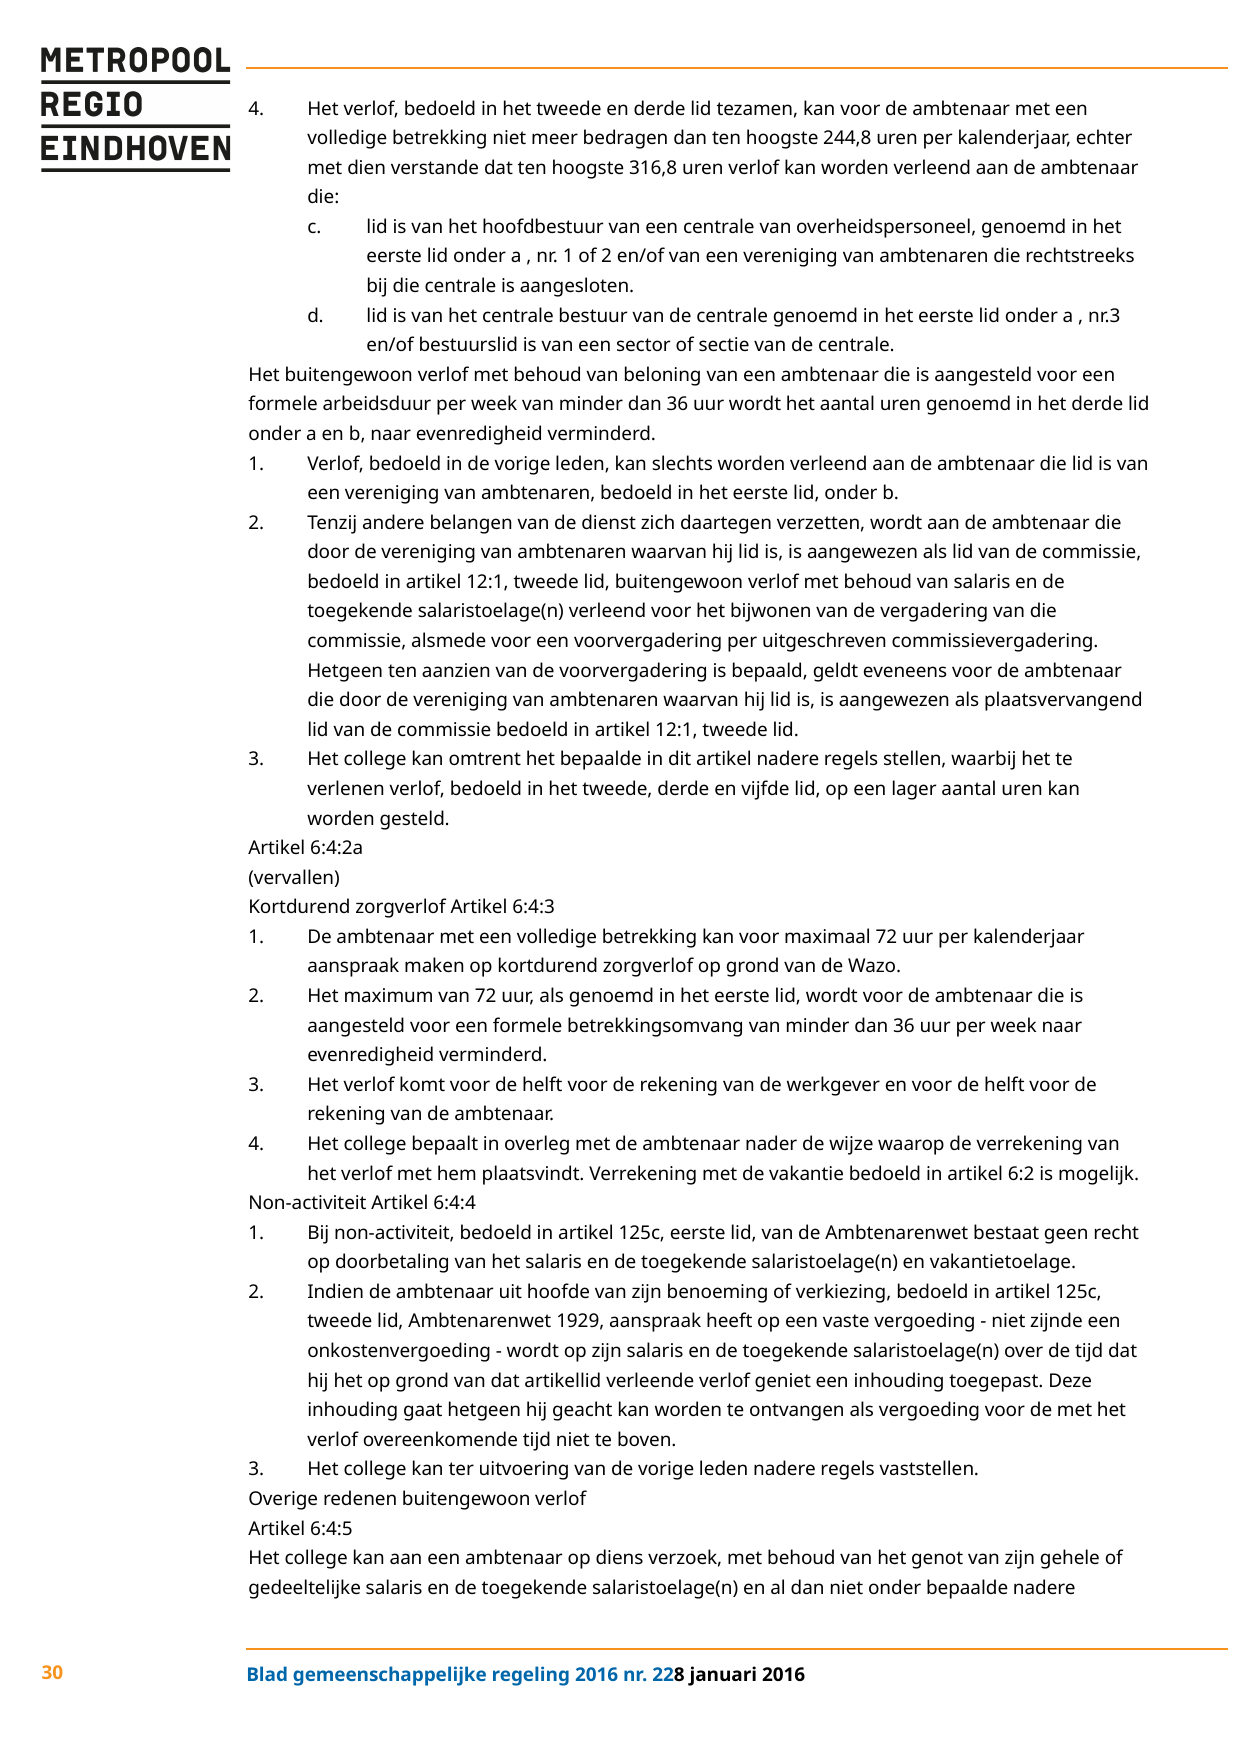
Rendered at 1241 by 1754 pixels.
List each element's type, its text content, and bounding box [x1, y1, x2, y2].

list Tenzij andere belangen van de dienst zich daartegen verzetten, wordt aan de ambtenaar die door de vereniging van ambtenaren waarvan hij lid is, is aangewezen als lid van de commissie, bedoeld in artikel 12:1, tweede lid, buitengewoon verlof met behoud van salaris en de toegekende salaristoelage(n) verleend voor het bijwonen van de vergadering van die commissie, alsmede voor een voorvergadering per uitgeschreven commissievergadering. Hetgeen ten aanzien van de voorvergadering is bepaald, geldt eveneens voor de ambtenaar die door de vereniging van ambtenaren waarvan hij lid is, is aangewezen als plaatsvervangend lid van de commissie bedoeld in artikel 12:1, tweede lid. [248, 509, 1152, 742]
list lid is van het hoofdbestuur van een centrale van overheidspersoneel, genoemd in het eerste lid onder a , nr. 1 of 2 en/of van een vereniging van ambtenaren die rechtstreeks bij die centrale is aangesloten. [307, 213, 1152, 298]
list Het college bepaalt in overleg met de ambtenaar nader de wijze waarop de verrekening van het verlof met hem plaatsvindt. Verrekening met de vakantie bedoeld in artikel 6:2 is mogelijk. [248, 1130, 1152, 1186]
list Indien de ambtenaar uit hoofde van zijn benoeming of verkiezing, bedoeld in artikel 125c, tweede lid, Ambtenarenwet 1929, aanspraak heeft op een vaste vergoeding - niet zijnde een onkostenvergoeding - wordt op zijn salaris en de toegekende salaristoelage(n) over de tijd dat hij het op grond van dat artikellid verleende verlof geniet een inhouding toegepast. Deze inhouding gaat hetgeen hij geacht kan worden te ontvangen als vergoeding voor de met het verlof overeenkomende tijd niet te boven. [248, 1278, 1152, 1452]
picture [41, 47, 231, 172]
list Het college kan omtrent het bepaalde in dit artikel nadere regels stellen, waarbij het te verlenen verlof, bedoeld in het tweede, derde en vijfde lid, op een lager aantal uren kan worden gesteld. [248, 746, 1152, 831]
text Het college kan aan een ambtenaar op diens verzoek, met behoud van het genot van zijn gehele of gedeeltelijke salaris en de toegekende salaristoelage(n) en al dan niet onder bepaalde nadere [248, 1544, 1152, 1600]
text Artikel 6:4:2a [248, 834, 1152, 860]
list Bij non-activiteit, bedoeld in artikel 125c, eerste lid, van de Ambtenarenwet bestaat geen recht op doorbetaling van het salaris en de toegekende salaristoelage(n) en vakantietoelage. [248, 1219, 1152, 1274]
text Overige redenen buitengewoon verlof [248, 1485, 1152, 1511]
list Het college kan ter uitvoering van de vorige leden nadere regels vaststellen. [248, 1456, 1152, 1481]
list Het maximum van 72 uur, als genoemd in het eerste lid, wordt voor de ambtenaar die is aangesteld voor een formele betrekkingsomvang van minder dan 36 uur per week naar evenredigheid verminderd. [248, 982, 1152, 1067]
text Non-activiteit Artikel 6:4:4 [248, 1189, 1152, 1215]
list Het verlof, bedoeld in het tweede en derde lid tezamen, kan voor de ambtenaar met een volledige betrekking niet meer bedragen dan ten hoogste 244,8 uren per kalenderjaar, echter met dien verstande dat ten hoogste 316,8 uren verlof kan worden verleend aan de ambtenaar die: [248, 95, 1152, 209]
list De ambtenaar met een volledige betrekking kan voor maximaal 72 uur per kalenderjaar aanspraak maken op kortdurend zorgverlof op grond van de Wazo. [248, 923, 1152, 978]
list Het verlof komt voor de helft voor de rekening van de werkgever en voor de helft voor de rekening van de ambtenaar. [248, 1071, 1152, 1126]
text Het buitengewoon verlof met behoud van beloning van een ambtenaar die is aangesteld voor een formele arbeidsduur per week van minder dan 36 uur wordt het aantal uren genoemd in het derde lid onder a en b, naar evenredigheid verminderd. [248, 361, 1152, 446]
list Verlof, bedoeld in de vorige leden, kan slechts worden verleend aan de ambtenaar die lid is van een vereniging van ambtenaren, bedoeld in het eerste lid, onder b. [248, 450, 1152, 505]
list lid is van het centrale bestuur van de centrale genoemd in het eerste lid onder a , nr.3 en/of bestuurslid is van een sector of sectie van de centrale. [307, 302, 1152, 357]
text Artikel 6:4:5 [248, 1515, 1152, 1541]
text (vervallen) [248, 864, 1152, 890]
text Kortdurend zorgverlof Artikel 6:4:3 [248, 893, 1152, 919]
